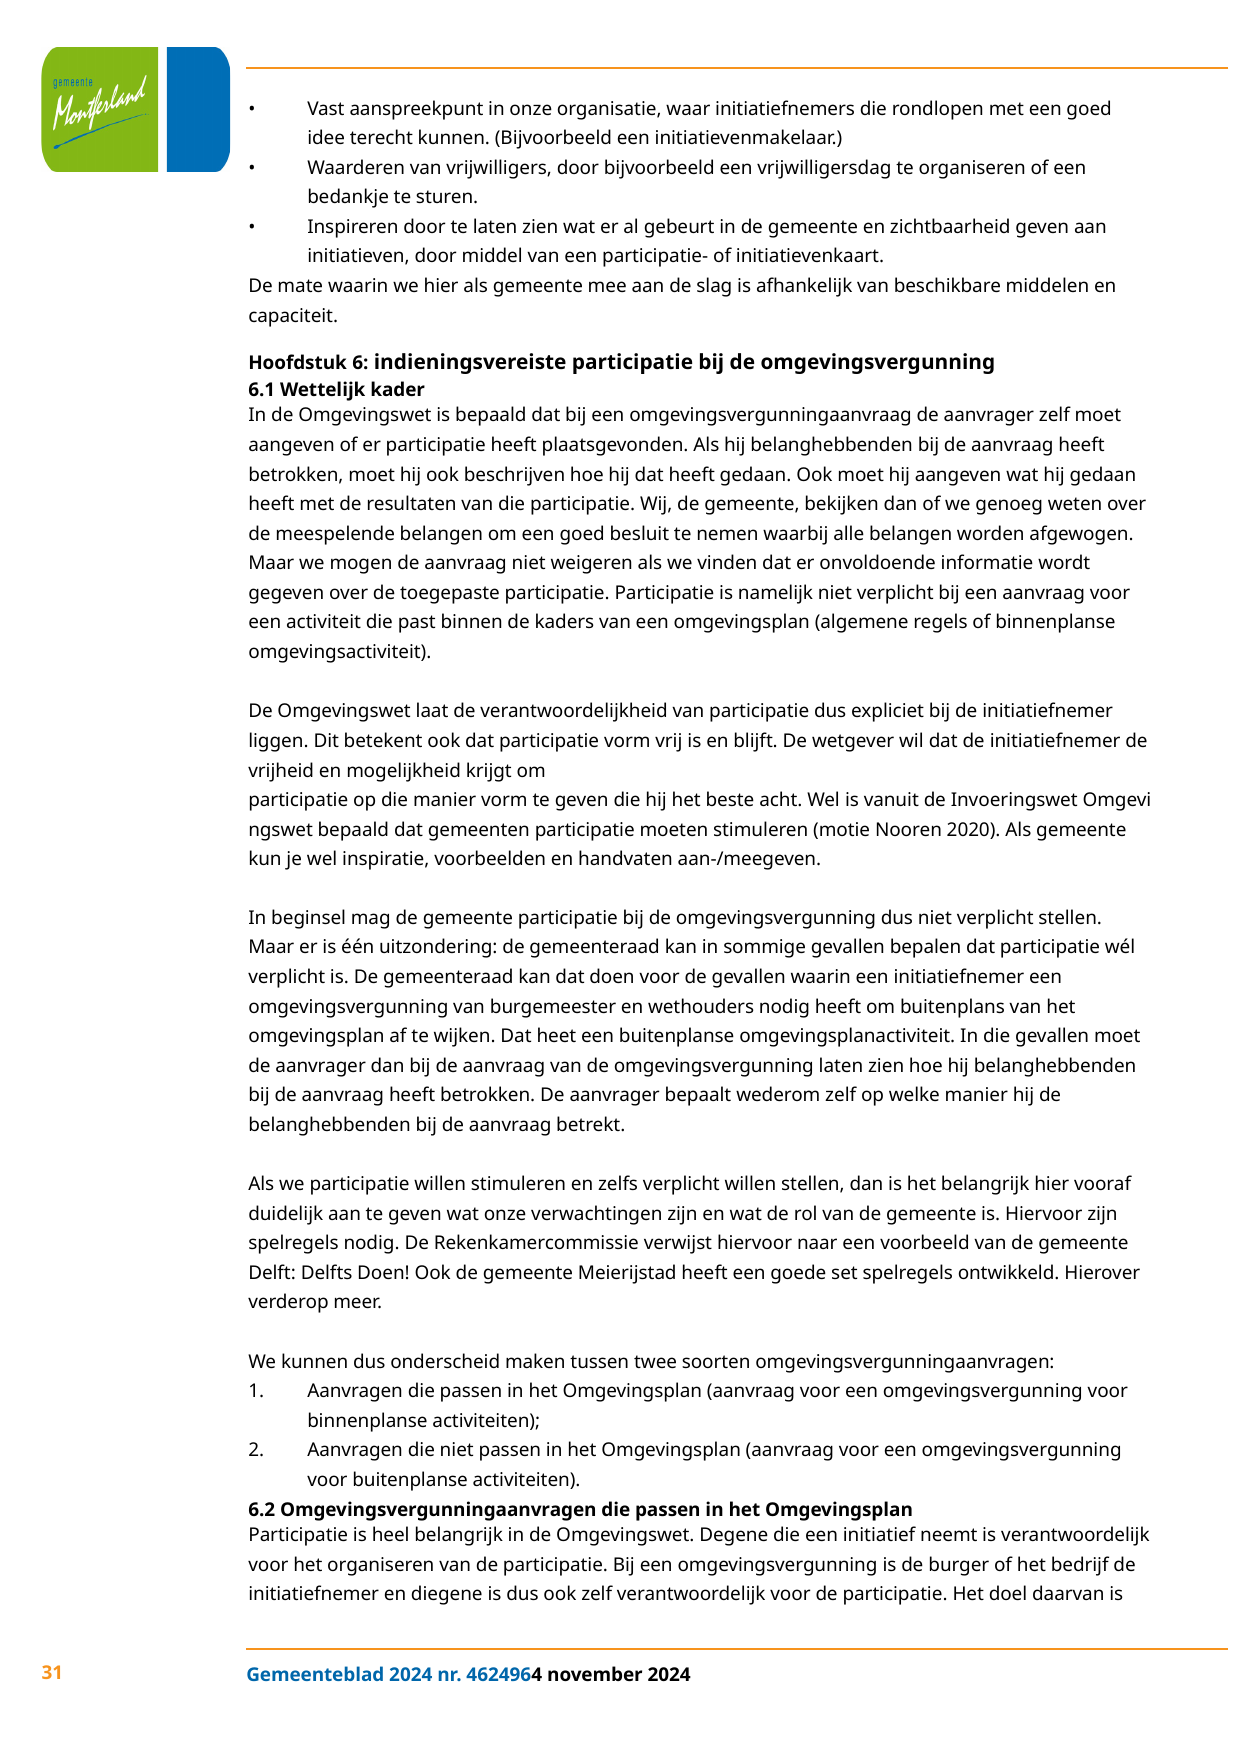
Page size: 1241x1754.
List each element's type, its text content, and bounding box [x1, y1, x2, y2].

text We kunnen dus onderscheid maken tussen twee soorten omgevingsvergunningaanvragen: [248, 1348, 1152, 1373]
picture [41, 47, 231, 172]
list Aanvragen die passen in het Omgevingsplan (aanvraag voor een omgevingsvergunning voor binnenplanse activiteiten); [248, 1377, 1152, 1433]
text Als we participatie willen stimuleren en zelfs verplicht willen stellen, dan is het belangrijk hier vooraf duidelijk aan te geven wat onze verwachtingen zijn en wat de rol van de gemeente is. Hiervoor zijn spelregels nodig. De Rekenkamercommissie verwijst hiervoor naar een voorbeeld van de gemeente Delft: Delfts Doen! Ook de gemeente Meierijstad heeft een goede set spelregels ontwikkeld. Hierover verderop meer. [248, 1170, 1152, 1314]
text Hoofdstuk 6: indieningsvereiste participatie bij de omgevingsvergunning [248, 347, 1152, 376]
list Waarderen van vrijwilligers, door bijvoorbeeld een vrijwilligersdag te organiseren of een bedankje te sturen. [248, 154, 1152, 209]
text De mate waarin we hier als gemeente mee aan de slag is afhankelijk van beschikbare middelen en capaciteit. [248, 272, 1152, 328]
text Participatie is heel belangrijk in de Omgevingswet. Degene die een initiatief neemt is verantwoordelijk voor het organiseren van de participatie. Bij een omgevingsvergunning is de burger of het bedrijf de initiatiefnemer en diegene is dus ook zelf verantwoordelijk voor de participatie. Het doel daarvan is [248, 1521, 1152, 1606]
table_header De Omgevingswet laat de verantwoordelijkheid van participatie dus expliciet bij de initiatiefnemer liggen. Dit betekent ook dat participatie vorm vrij is en blijft. De wetgever wil dat de initiatiefnemer de vrijheid en mogelijkheid krijgt om participatie op die manier vorm te geven die hij het beste acht. Wel is vanuit de Invoeringswet Omgevingswet bepaald dat gemeenten participatie moeten stimuleren (motie Nooren 2020). Als gemeente kun je wel inspiratie, voorbeelden en handvaten aan-/meegeven. [248, 698, 1152, 871]
text In beginsel mag de gemeente participatie bij de omgevingsvergunning dus niet verplicht stellen. Maar er is één uitzondering: de gemeenteraad kan in sommige gevallen bepalen dat participatie wél verplicht is. De gemeenteraad kan dat doen voor de gevallen waarin een initiatiefnemer een omgevingsvergunning van burgemeester en wethouders nodig heeft om buitenplans van het omgevingsplan af te wijken. Dat heet een buitenplanse omgevingsplanactiviteit. In die gevallen moet de aanvrager dan bij de aanvraag van de omgevingsvergunning laten zien hoe hij belanghebbenden bij de aanvraag heeft betrokken. De aanvrager bepaalt wederom zelf op welke manier hij de belanghebbenden bij de aanvraag betrekt. [248, 904, 1152, 1137]
list Aanvragen die niet passen in het Omgevingsplan (aanvraag voor een omgevingsvergunning voor buitenplanse activiteiten). [248, 1437, 1152, 1492]
text 6.2 Omgevingsvergunningaanvragen die passen in het Omgevingsplan [248, 1496, 1152, 1521]
list Inspireren door te laten zien wat er al gebeurt in de gemeente en zichtbaarheid geven aan initiatieven, door middel van een participatie- of initiatievenkaart. [248, 213, 1152, 268]
text 6.1 Wettelijk kader [248, 376, 1152, 402]
text In de Omgevingswet is bepaald dat bij een omgevingsvergunningaanvraag de aanvrager zelf moet aangeven of er participatie heeft plaatsgevonden. Als hij belanghebbenden bij de aanvraag heeft betrokken, moet hij ook beschrijven hoe hij dat heeft gedaan. Ook moet hij aangeven wat hij gedaan heeft met de resultaten van die participatie. Wij, de gemeente, bekijken dan of we genoeg weten over de meespelende belangen om een goed besluit te nemen waarbij alle belangen worden afgewogen. Maar we mogen de aanvraag niet weigeren als we vinden dat er onvoldoende informatie wordt gegeven over de toegepaste participatie. Participatie is namelijk niet verplicht bij een aanvraag voor een activiteit die past binnen de kaders van een omgevingsplan (algemene regels of binnenplanse omgevingsactiviteit). [248, 402, 1152, 664]
list Vast aanspreekpunt in onze organisatie, waar initiatiefnemers die rondlopen met een goed idee terecht kunnen. (Bijvoorbeeld een initiatievenmakelaar.) [248, 95, 1152, 150]
